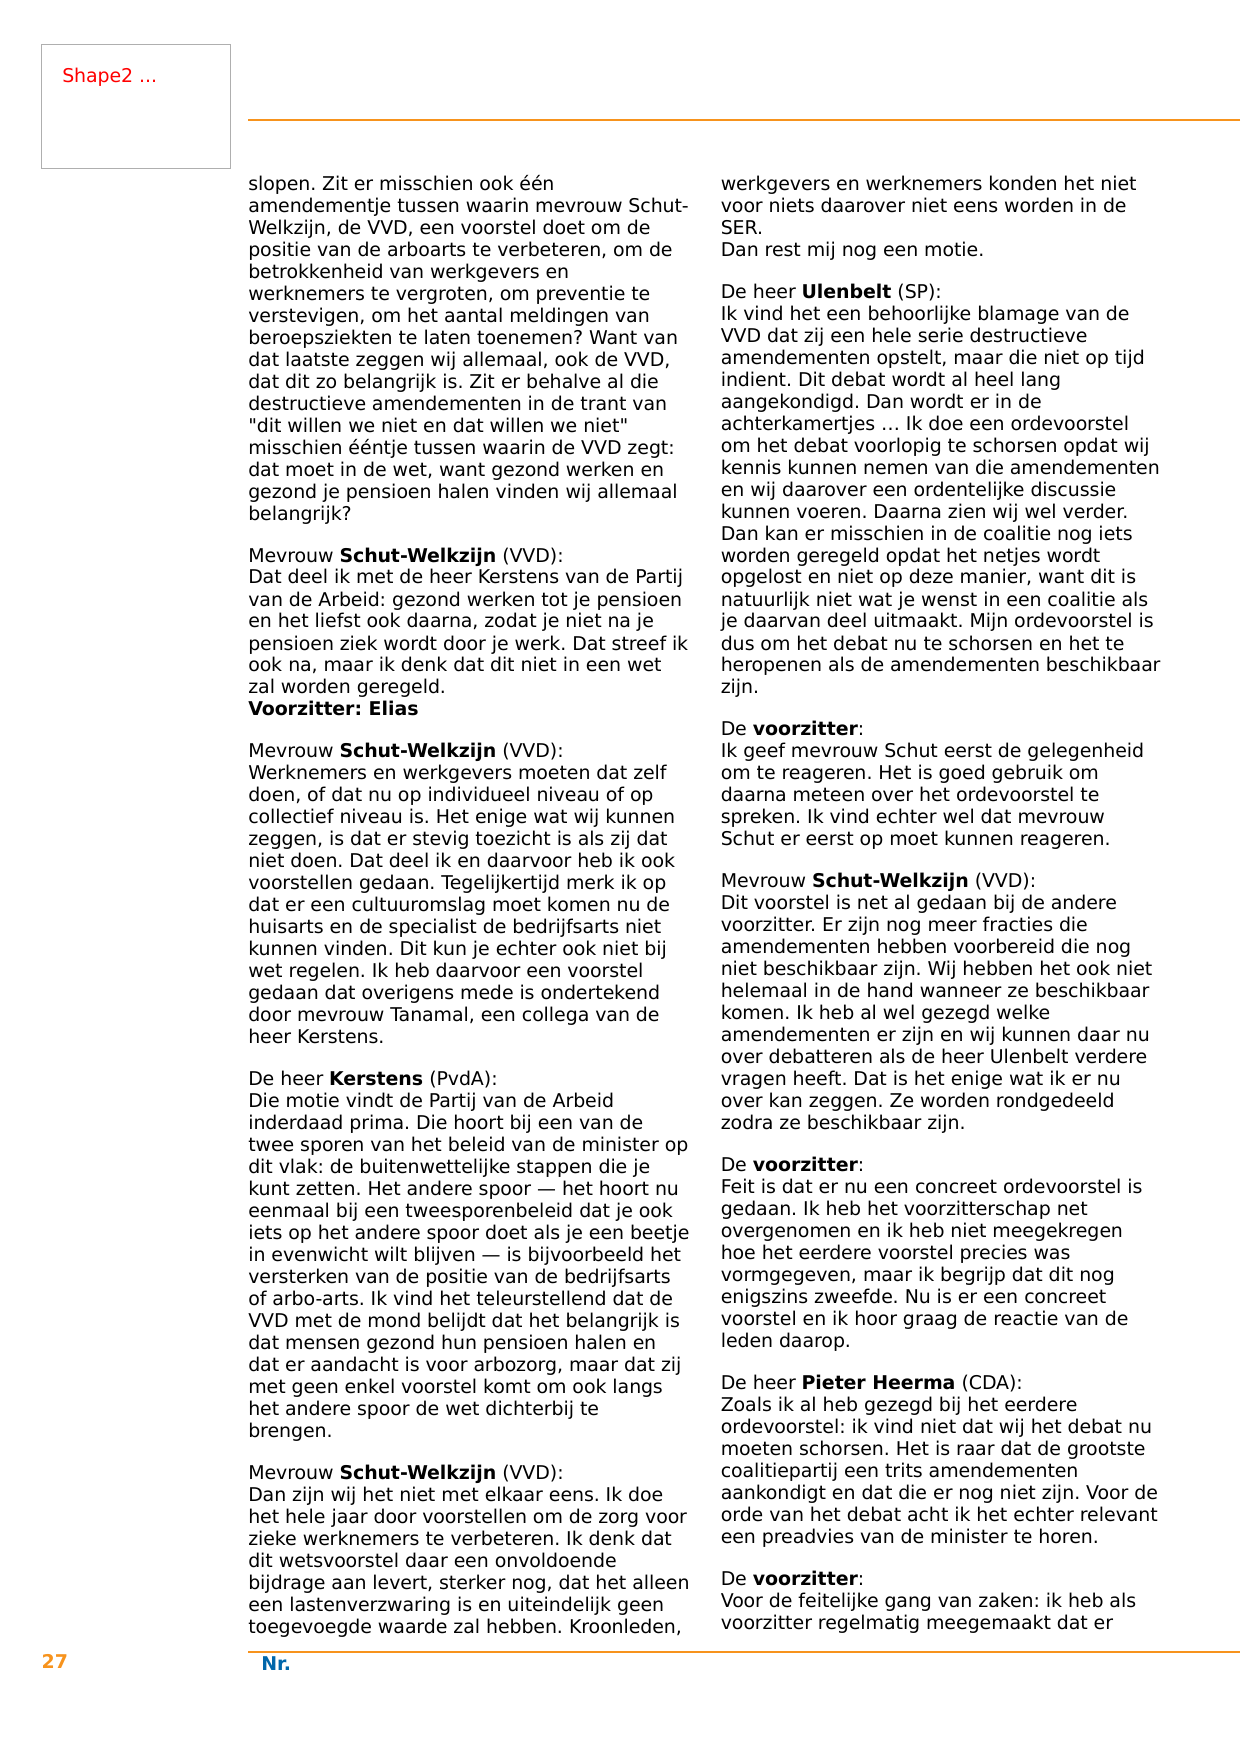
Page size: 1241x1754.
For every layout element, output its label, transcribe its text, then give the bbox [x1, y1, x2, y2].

text Dat deel ik met de heer Kerstens van de Partij van de Arbeid: gezond werken tot je pensioen en het liefst ook daarna, zodat je niet na je pensioen ziek wordt door je werk. Dat streef ik ook na, maar ik denk dat dit niet in een wet zal worden geregeld. [248, 566, 691, 698]
text De voorzitter: [721, 1568, 1163, 1589]
text slopen. Zit er misschien ook één amendementje tussen waarin mevrouw Schut-Welkzijn, de VVD, een voorstel doet om de positie van de arboarts te verbeteren, om de betrokkenheid van werkgevers en werknemers te vergroten, om preventie te verstevigen, om het aantal meldingen van beroepsziekten te laten toenemen? Want van dat laatste zeggen wij allemaal, ook de VVD, dat dit zo belangrijk is. Zit er behalve al die destructieve amendementen in de trant van "dit willen we niet en dat willen we niet" misschien ééntje tussen waarin de VVD zegt: dat moet in de wet, want gezond werken en gezond je pensioen halen vinden wij allemaal belangrijk? [248, 173, 691, 524]
text Voorzitter: Elias [248, 698, 691, 720]
text Mevrouw Schut-Welkzijn (VVD): [248, 740, 691, 762]
text De heer Pieter Heerma (CDA): [721, 1372, 1163, 1394]
text De heer Kerstens (PvdA): [248, 1068, 691, 1090]
text Werknemers en werkgevers moeten dat zelf doen, of dat nu op individueel niveau of op collectief niveau is. Het enige wat wij kunnen zeggen, is dat er stevig toezicht is als zij dat niet doen. Dat deel ik en daarvoor heb ik ook voorstellen gedaan. Tegelijkertijd merk ik op dat er een cultuuromslag moet komen nu de huisarts en de specialist de bedrijfsarts niet kunnen vinden. Dit kun je echter ook niet bij wet regelen. Ik heb daarvoor een voorstel gedaan dat overigens mede is ondertekend door mevrouw Tanamal, een collega van de heer Kerstens. [248, 762, 691, 1048]
text Die motie vindt de Partij van de Arbeid inderdaad prima. Die hoort bij een van de twee sporen van het beleid van de minister op dit vlak: de buitenwettelijke stappen die je kunt zetten. Het andere spoor — het hoort nu eenmaal bij een tweesporenbeleid dat je ook iets op het andere spoor doet als je een beetje in evenwicht wilt blijven — is bijvoorbeeld het versterken van de positie van de bedrijfsarts of arbo-arts. Ik vind het teleurstellend dat de VVD met de mond belijdt dat het belangrijk is dat mensen gezond hun pensioen halen en dat er aandacht is voor arbozorg, maar dat zij met geen enkel voorstel komt om ook langs het andere spoor de wet dichterbij te brengen. [248, 1090, 691, 1442]
text Voor de feitelijke gang van zaken: ik heb als voorzitter regelmatig meegemaakt dat er [721, 1589, 1163, 1633]
text De voorzitter: [721, 1154, 1163, 1176]
text De heer Ulenbelt (SP): [721, 281, 1163, 303]
text Ik geef mevrouw Schut eerst de gelegenheid om te reageren. Het is goed gebruik om daarna meteen over het ordevoorstel te spreken. Ik vind echter wel dat mevrouw Schut er eerst op moet kunnen reageren. [721, 740, 1163, 850]
text Dan rest mij nog een motie. [721, 239, 1163, 261]
text Mevrouw Schut-Welkzijn (VVD): [248, 1462, 691, 1484]
text werkgevers en werknemers konden het niet voor niets daarover niet eens worden in de SER. [721, 173, 1163, 239]
text De voorzitter: [721, 718, 1163, 740]
text Ik vind het een behoorlijke blamage van de VVD dat zij een hele serie destructieve amendementen opstelt, maar die niet op tijd indient. Dit debat wordt al heel lang aangekondigd. Dan wordt er in de achterkamertjes … Ik doe een ordevoorstel om het debat voorlopig te schorsen opdat wij kennis kunnen nemen van die amendementen en wij daarover een ordentelijke discussie kunnen voeren. Daarna zien wij wel verder. Dan kan er misschien in de coalitie nog iets worden geregeld opdat het netjes wordt opgelost en niet op deze manier, want dit is natuurlijk niet wat je wenst in een coalitie als je daarvan deel uitmaakt. Mijn ordevoorstel is dus om het debat nu te schorsen en het te heropenen als de amendementen beschikbaar zijn. [721, 303, 1163, 698]
text Zoals ik al heb gezegd bij het eerdere ordevoorstel: ik vind niet dat wij het debat nu moeten schorsen. Het is raar dat de grootste coalitiepartij een trits amendementen aankondigt en dat die er nog niet zijn. Voor de orde van het debat acht ik het echter relevant een preadvies van de minister te horen. [721, 1394, 1163, 1548]
text Mevrouw Schut-Welkzijn (VVD): [721, 870, 1163, 892]
text Mevrouw Schut-Welkzijn (VVD): [248, 544, 691, 566]
text Dit voorstel is net al gedaan bij de andere voorzitter. Er zijn nog meer fracties die amendementen hebben voorbereid die nog niet beschikbaar zijn. Wij hebben het ook niet helemaal in de hand wanneer ze beschikbaar komen. Ik heb al wel gezegd welke amendementen er zijn en wij kunnen daar nu over debatteren als de heer Ulenbelt verdere vragen heeft. Dat is het enige wat ik er nu over kan zeggen. Ze worden rondgedeeld zodra ze beschikbaar zijn. [721, 892, 1163, 1134]
text Dan zijn wij het niet met elkaar eens. Ik doe het hele jaar door voorstellen om de zorg voor zieke werknemers te verbeteren. Ik denk dat dit wetsvoorstel daar een onvoldoende bijdrage aan levert, sterker nog, dat het alleen een lastenverzwaring is en uiteindelijk geen toegevoegde waarde zal hebben. Kroonleden, [248, 1484, 691, 1637]
text Feit is dat er nu een concreet ordevoorstel is gedaan. Ik heb het voorzitterschap net overgenomen en ik heb niet meegekregen hoe het eerdere voorstel precies was vormgegeven, maar ik begrijp dat dit nog enigszins zweefde. Nu is er een concreet voorstel en ik hoor graag de reactie van de leden daarop. [721, 1176, 1163, 1352]
